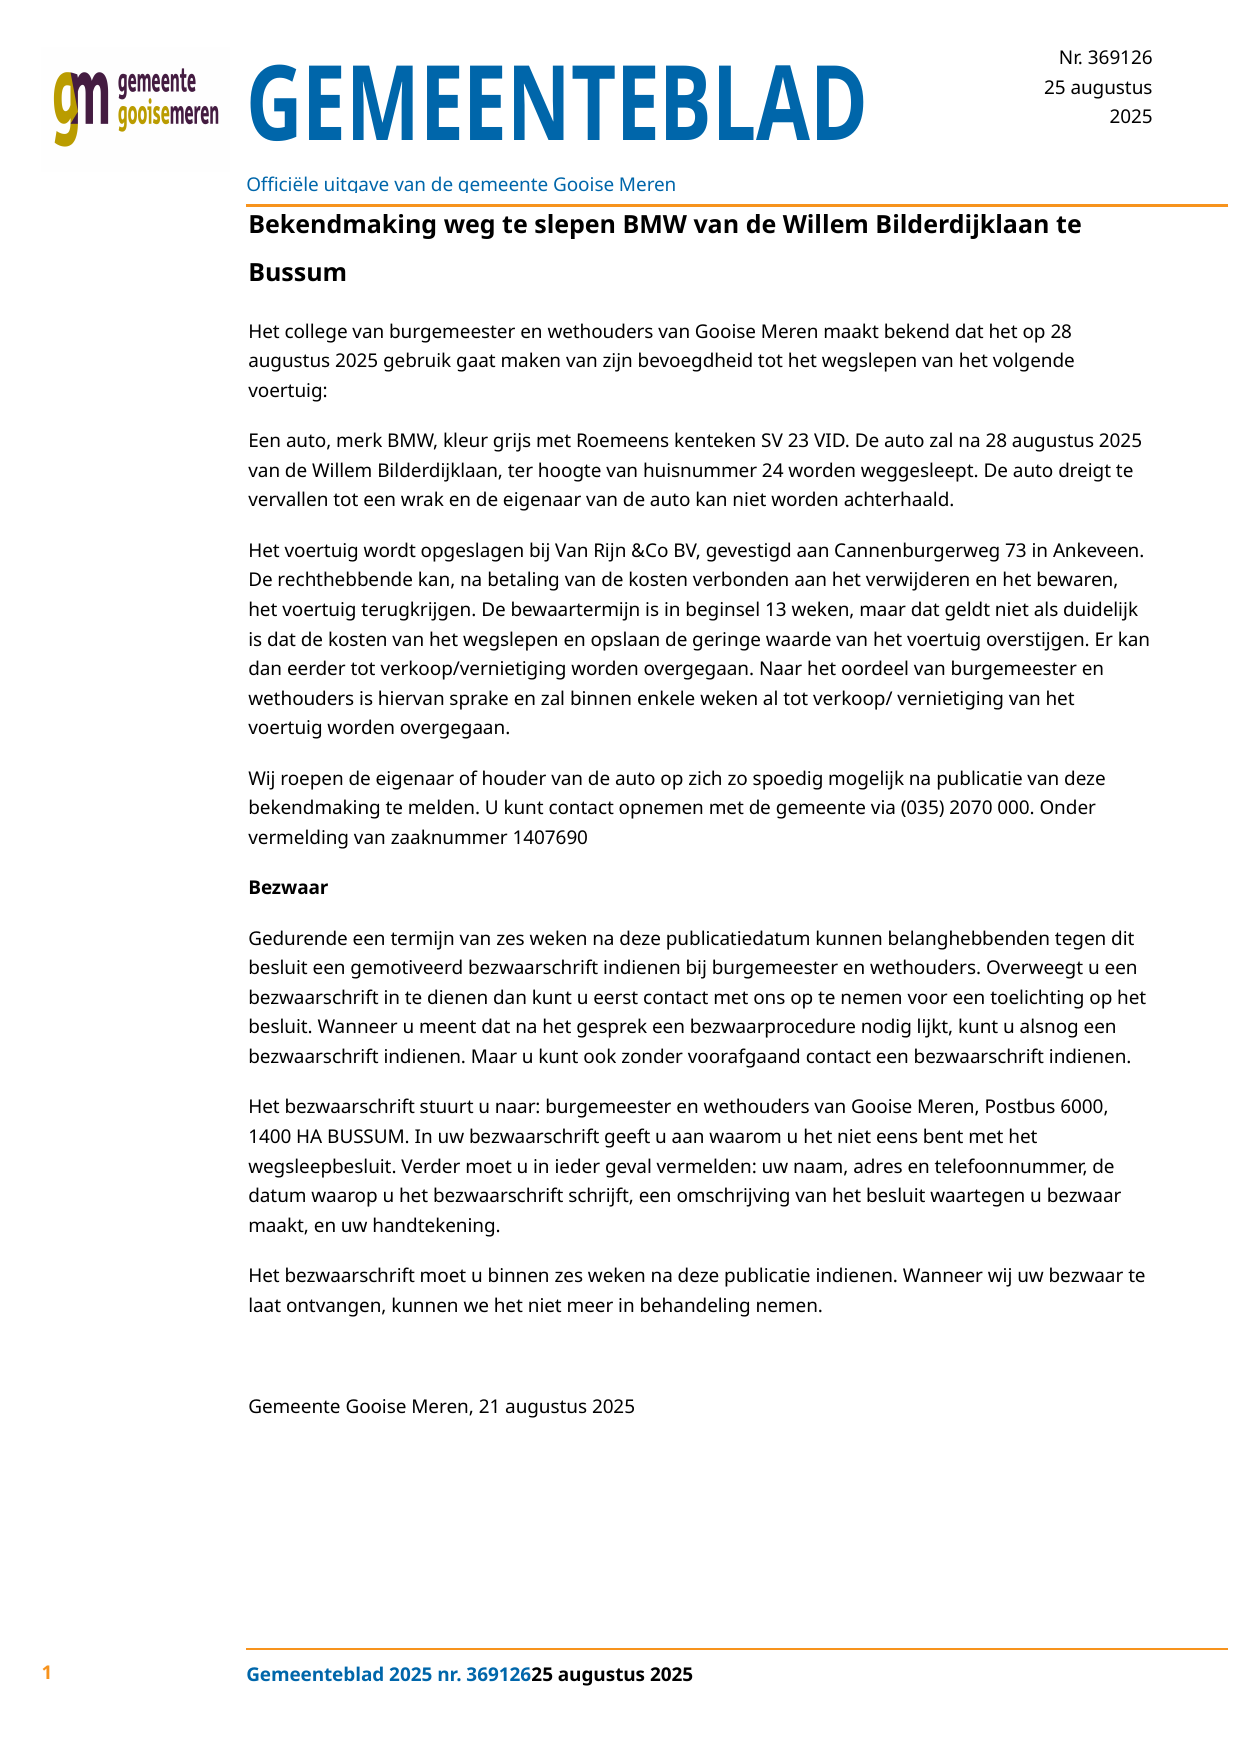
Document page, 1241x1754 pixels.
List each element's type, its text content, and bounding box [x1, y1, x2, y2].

text Het bezwaarschrift stuurt u naar: burgemeester en wethouders van Gooise Meren, Postbus 6000, 1400 HA BUSSUM. In uw bezwaarschrift geeft u aan waarom u het niet eens bent met het wegsleepbesluit. Verder moet u in ieder geval vermelden: uw naam, adres en telefoonnummer, de datum waarop u het bezwaarschrift schrijft, een omschrijving van het besluit waartegen u bezwaar maakt, en uw handtekening. [248, 1094, 1152, 1238]
picture [41, 47, 231, 172]
text Gemeente Gooise Meren, 21 augustus 2025 [248, 1393, 1152, 1419]
text Het voertuig wordt opgeslagen bij Van Rijn &Co BV, gevestigd aan Cannenburgerweg 73 in Ankeveen. De rechthebbende kan, na betaling van de kosten verbonden aan het verwijderen en het bewaren, het voertuig terugkrijgen. De bewaartermijn is in beginsel 13 weken, maar dat geldt niet als duidelijk is dat de kosten van het wegslepen en opslaan de geringe waarde van het voertuig overstijgen. Er kan dan eerder tot verkoop/vernietiging worden overgegaan. Naar het oordeel van burgemeester en wethouders is hiervan sprake en zal binnen enkele weken al tot verkoop/ vernietiging van het voertuig worden overgegaan. [248, 537, 1152, 740]
text Bezwaar [248, 874, 1152, 900]
text Gedurende een termijn van zes weken na deze publicatiedatum kunnen belanghebbenden tegen dit besluit een gemotiveerd bezwaarschrift indienen bij burgemeester en wethouders. Overweegt u een bezwaarschrift in te dienen dan kunt u eerst contact met ons op te nemen voor een toelichting op het besluit. Wanneer u meent dat na het gesprek een bezwaarprocedure nodig lijkt, kunt u alsnog een bezwaarschrift indienen. Maar u kunt ook zonder voorafgaand contact een bezwaarschrift indienen. [248, 925, 1152, 1069]
text Een auto, merk BMW, kleur grijs met Roemeens kenteken SV 23 VID. De auto zal na 28 augustus 2025 van de Willem Bilderdijklaan, ter hoogte van huisnummer 24 worden weggesleept. De auto dreigt te vervallen tot een wrak en de eigenaar van de auto kan niet worden achterhaald. [248, 427, 1152, 512]
text Het bezwaarschrift moet u binnen zes weken na deze publicatie indienen. Wanneer wij uw bezwaar te laat ontvangen, kunnen we het niet meer in behandeling nemen. [248, 1262, 1152, 1318]
text Het college van burgemeester en wethouders van Gooise Meren maakt bekend dat het op 28 augustus 2025 gebruik gaat maken van zijn bevoegdheid tot het wegslepen van het volgende voertuig: [248, 318, 1152, 403]
text Wij roepen de eigenaar of houder van de auto op zich zo spoedig mogelijk na publicatie van deze bekendmaking te melden. U kunt contact opnemen met de gemeente via (035) 2070 000. Onder vermelding van zaaknummer 1407690 [248, 765, 1152, 850]
text Bekendmaking weg te slepen BMW van de Willem Bilderdijklaan te Bussum [248, 207, 1152, 288]
